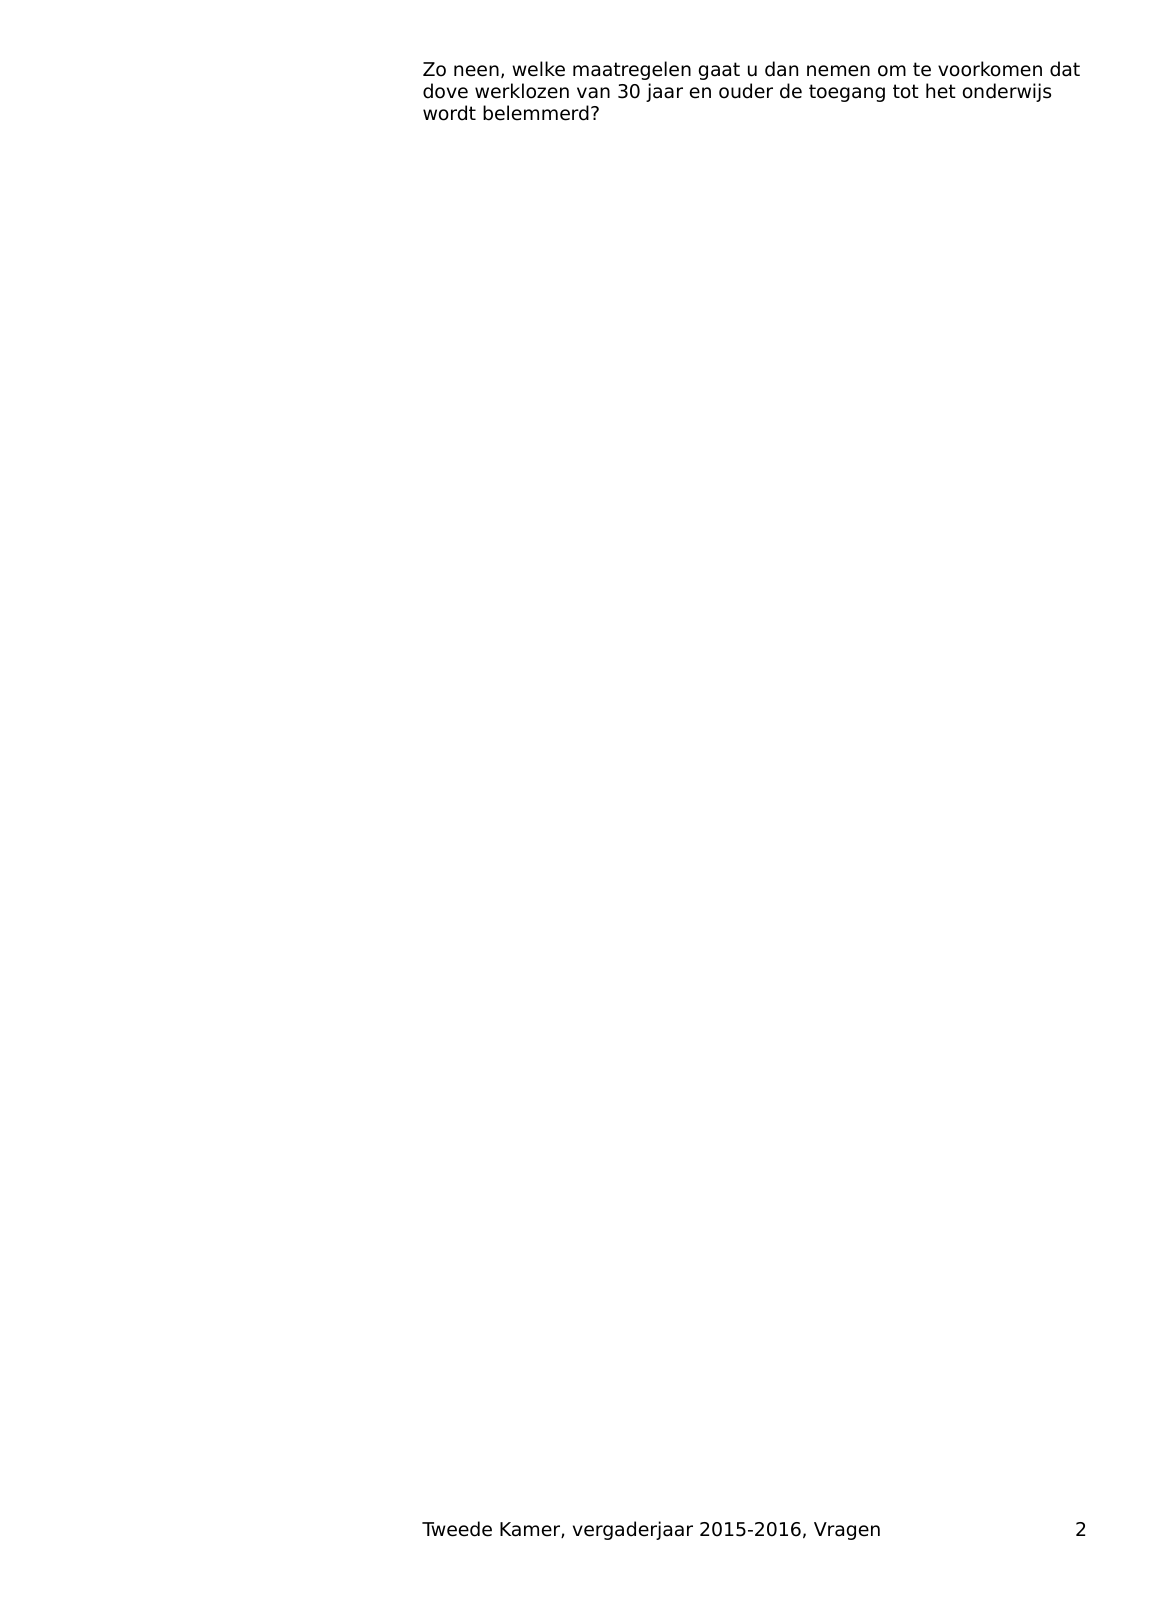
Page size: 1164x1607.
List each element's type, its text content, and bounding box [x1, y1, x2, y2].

text Zo neen, welke maatregelen gaat u dan nemen om te voorkomen dat dove werklozen van 30 jaar en ouder de toegang tot het onderwijs wordt belemmerd? [422, 59, 1087, 125]
